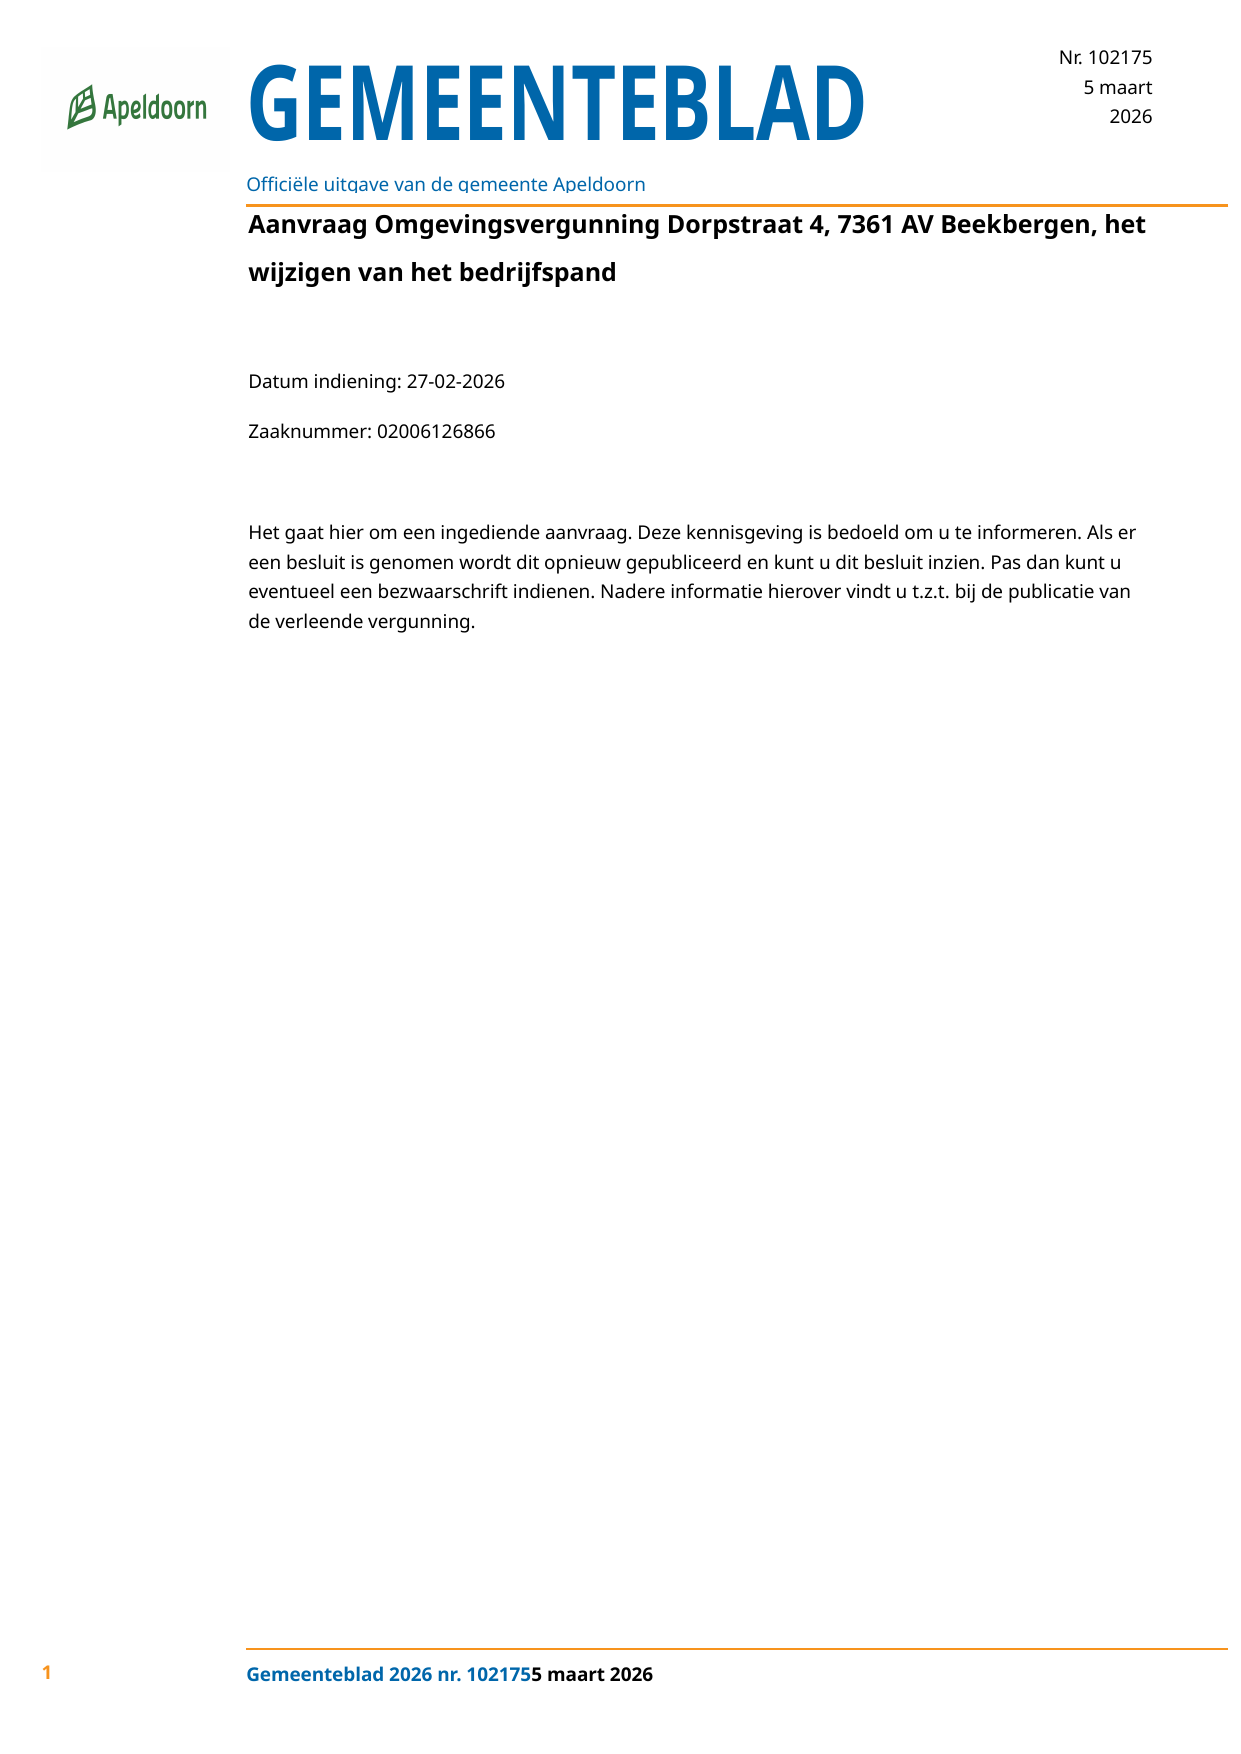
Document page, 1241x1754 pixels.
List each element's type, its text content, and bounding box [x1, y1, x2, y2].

text Aanvraag Omgevingsvergunning Dorpstraat 4, 7361 AV Beekbergen, het wijzigen van het bedrijfspand [248, 207, 1152, 288]
text Het gaat hier om een ingediende aanvraag. Deze kennisgeving is bedoeld om u te informeren. Als er een besluit is genomen wordt dit opnieuw gepubliceerd en kunt u dit besluit inzien. Pas dan kunt u eventueel een bezwaarschrift indienen. Nadere informatie hierover vindt u t.z.t. bij de publicatie van de verleende vergunning. [248, 519, 1152, 634]
text Zaaknummer: 02006126866 [248, 419, 1152, 444]
picture [41, 47, 231, 172]
text Datum indiening: 27-02-2026 [248, 368, 1152, 394]
